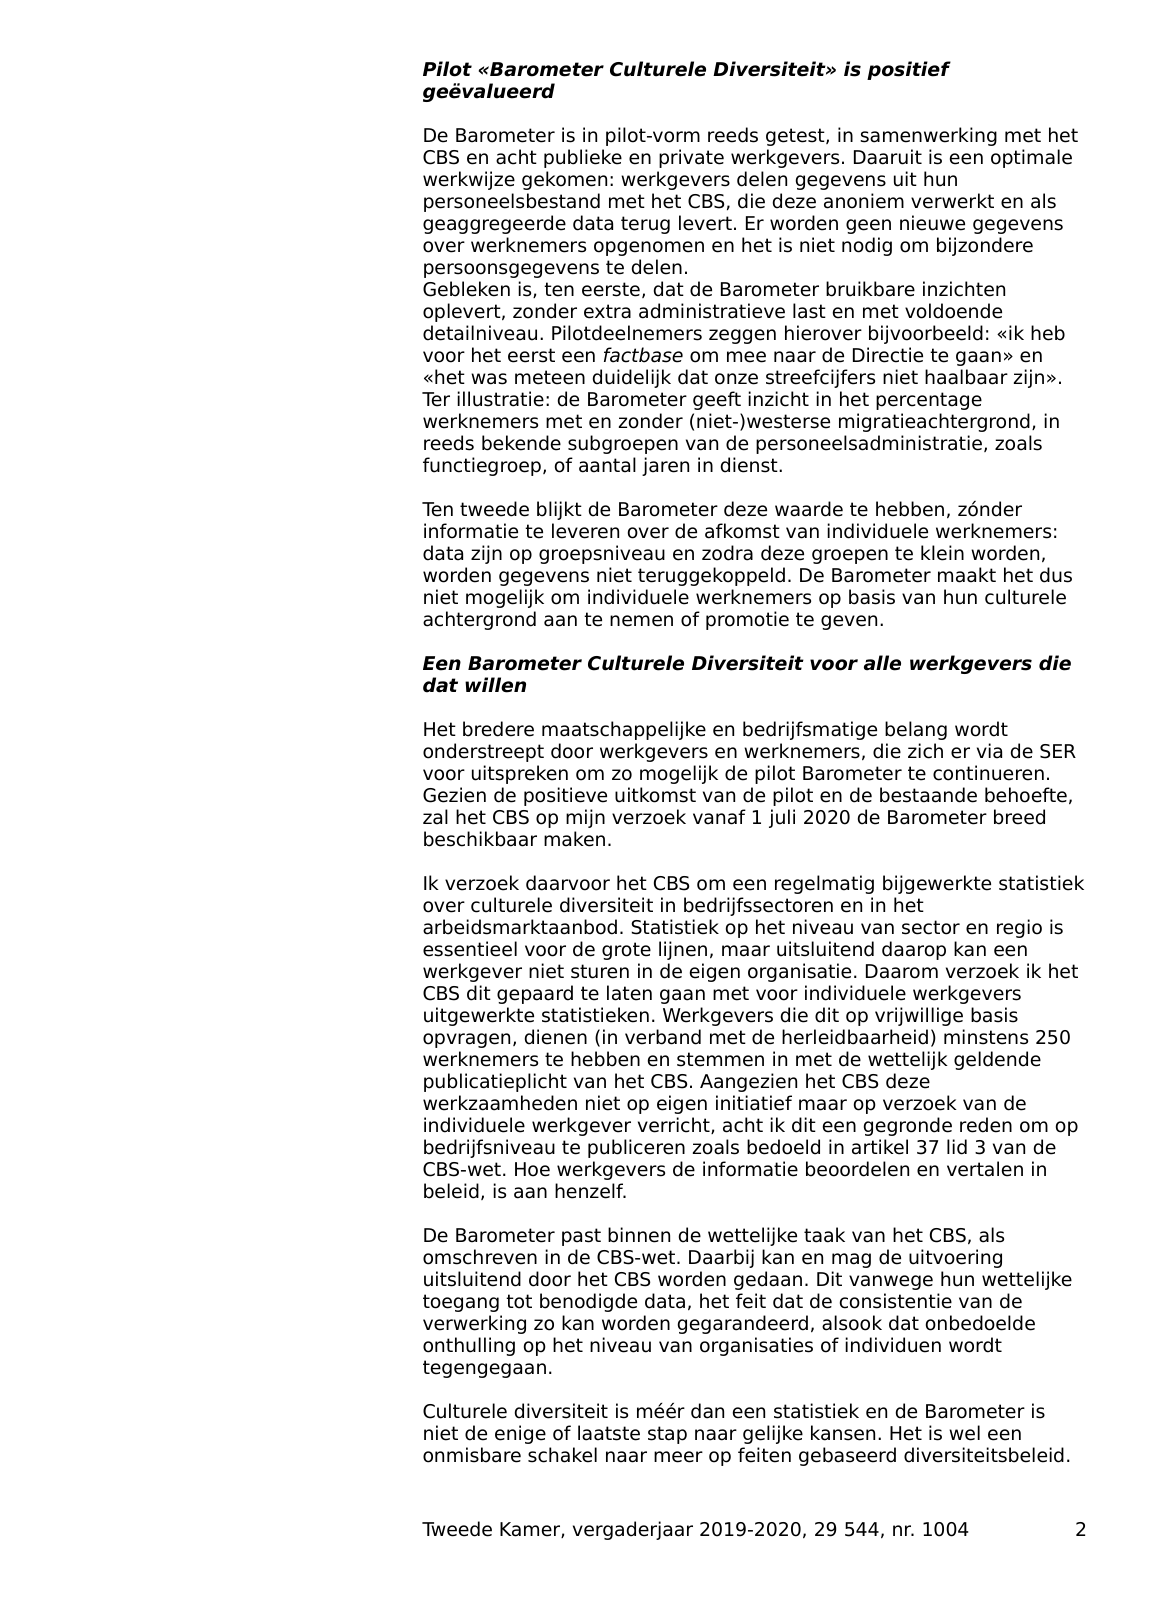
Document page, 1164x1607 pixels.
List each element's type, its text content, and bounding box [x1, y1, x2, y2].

text Ik verzoek daarvoor het CBS om een regelmatig bijgewerkte statistiek over culturele diversiteit in bedrijfssectoren en in het arbeidsmarktaanbod. Statistiek op het niveau van sector en regio is essentieel voor de grote lijnen, maar uitsluitend daarop kan een werkgever niet sturen in de eigen organisatie. Daarom verzoek ik het CBS dit gepaard te laten gaan met voor individuele werkgevers uitgewerkte statistieken. Werkgevers die dit op vrijwillige basis opvragen, dienen (in verband met de herleidbaarheid) minstens 250 werknemers te hebben en stemmen in met de wettelijk geldende publicatieplicht van het CBS. Aangezien het CBS deze werkzaamheden niet op eigen initiatief maar op verzoek van de individuele werkgever verricht, acht ik dit een gegronde reden om op bedrijfsniveau te publiceren zoals bedoeld in artikel 37 lid 3 van de CBS-wet. Hoe werkgevers de informatie beoordelen en vertalen in beleid, is aan henzelf. [422, 873, 1087, 1203]
text De Barometer past binnen de wettelijke taak van het CBS, als omschreven in de CBS-wet. Daarbij kan en mag de uitvoering uitsluitend door het CBS worden gedaan. Dit vanwege hun wettelijke toegang tot benodigde data, het feit dat de consistentie van de verwerking zo kan worden gegarandeerd, alsook dat onbedoelde onthulling op het niveau van organisaties of individuen wordt tegengegaan. [422, 1225, 1087, 1379]
text Gebleken is, ten eerste, dat de Barometer bruikbare inzichten oplevert, zonder extra administratieve last en met voldoende detailniveau. Pilotdeelnemers zeggen hierover bijvoorbeeld: «ik heb voor het eerst een factbase om mee naar de Directie te gaan» en «het was meteen duidelijk dat onze streefcijfers niet haalbaar zijn». Ter illustratie: de Barometer geeft inzicht in het percentage werknemers met en zonder (niet-)westerse migratieachtergrond, in reeds bekende subgroepen van de personeelsadministratie, zoals functiegroep, of aantal jaren in dienst. [422, 279, 1087, 477]
text Het bredere maatschappelijke en bedrijfsmatige belang wordt onderstreept door werkgevers en werknemers, die zich er via de SER voor uitspreken om zo mogelijk de pilot Barometer te continueren. Gezien de positieve uitkomst van de pilot en de bestaande behoefte, zal het CBS op mijn verzoek vanaf 1 juli 2020 de Barometer breed beschikbaar maken. [422, 719, 1087, 851]
subtitle Een Barometer Culturele Diversiteit voor alle werkgevers die dat willen [422, 653, 1087, 697]
text De Barometer is in pilot-vorm reeds getest, in samenwerking met het CBS en acht publieke en private werkgevers. Daaruit is een optimale werkwijze gekomen: werkgevers delen gegevens uit hun personeelsbestand met het CBS, die deze anoniem verwerkt en als geaggregeerde data terug levert. Er worden geen nieuwe gegevens over werknemers opgenomen en het is niet nodig om bijzondere persoonsgegevens te delen. [422, 125, 1087, 279]
text Culturele diversiteit is méér dan een statistiek en de Barometer is niet de enige of laatste stap naar gelijke kansen. Het is wel een onmisbare schakel naar meer op feiten gebaseerd diversiteitsbeleid. [422, 1401, 1087, 1467]
subtitle Pilot «Barometer Culturele Diversiteit» is positief geëvalueerd [422, 59, 1087, 103]
text Ten tweede blijkt de Barometer deze waarde te hebben, zónder informatie te leveren over de afkomst van individuele werknemers: data zijn op groepsniveau en zodra deze groepen te klein worden, worden gegevens niet teruggekoppeld. De Barometer maakt het dus niet mogelijk om individuele werknemers op basis van hun culturele achtergrond aan te nemen of promotie te geven. [422, 499, 1087, 631]
